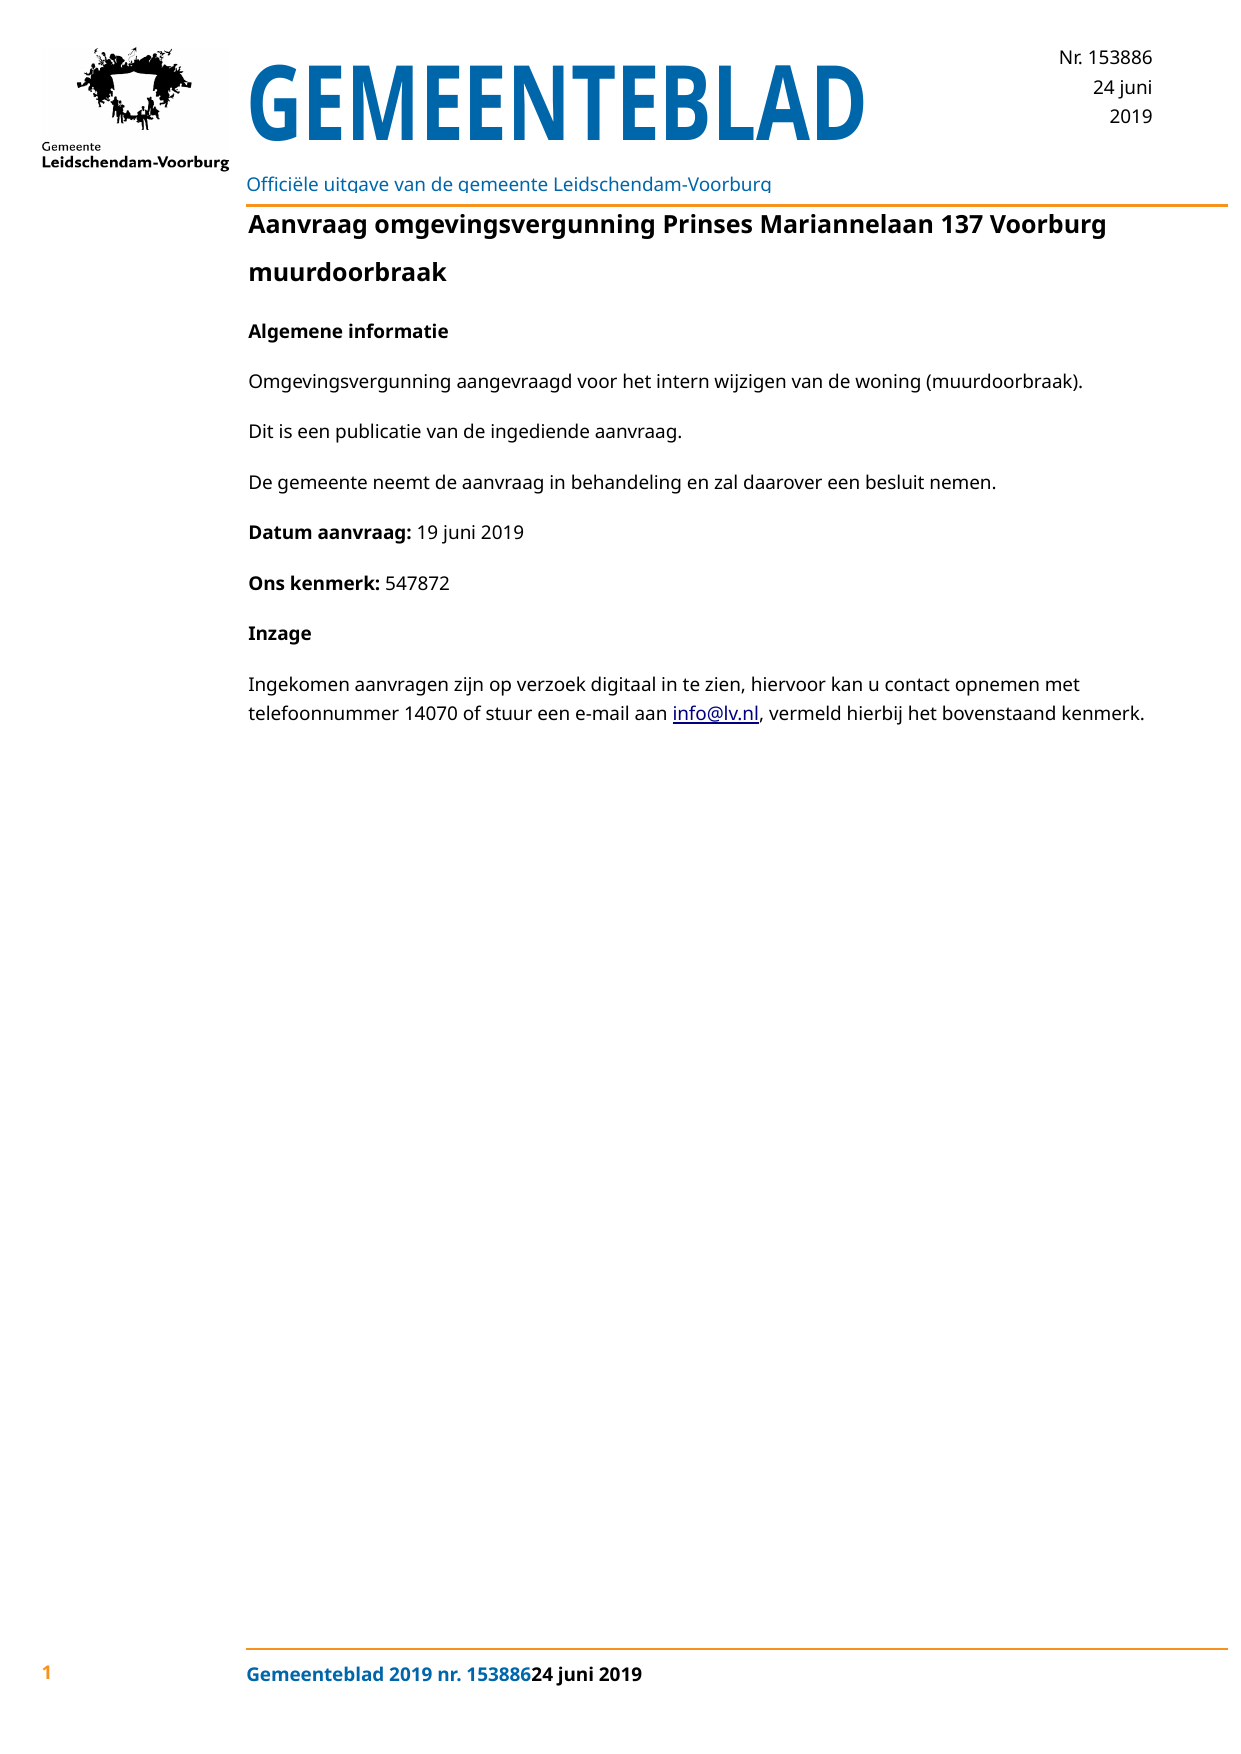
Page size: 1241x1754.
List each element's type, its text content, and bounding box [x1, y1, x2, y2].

text Inzage [248, 620, 1152, 646]
text Datum aanvraag: 19 juni 2019 [248, 519, 1152, 545]
text Aanvraag omgevingsvergunning Prinses Mariannelaan 137 Voorburg muurdoorbraak [248, 207, 1152, 288]
text Omgevingsvergunning aangevraagd voor het intern wijzigen van de woning (muurdoorbraak). [248, 368, 1152, 394]
text Ons kenmerk: 547872 [248, 570, 1152, 596]
text Algemene informatie [248, 318, 1152, 344]
text Ingekomen aanvragen zijn op verzoek digitaal in te zien, hiervoor kan u contact opnemen met telefoonnummer 14070 of stuur een e-mail aan info@lv.nl, vermeld hierbij het bovenstaand kenmerk. [248, 671, 1152, 726]
text De gemeente neemt de aanvraag in behandeling en zal daarover een besluit nemen. [248, 469, 1152, 495]
text Dit is een publicatie van de ingediende aanvraag. [248, 419, 1152, 444]
picture [41, 47, 231, 172]
